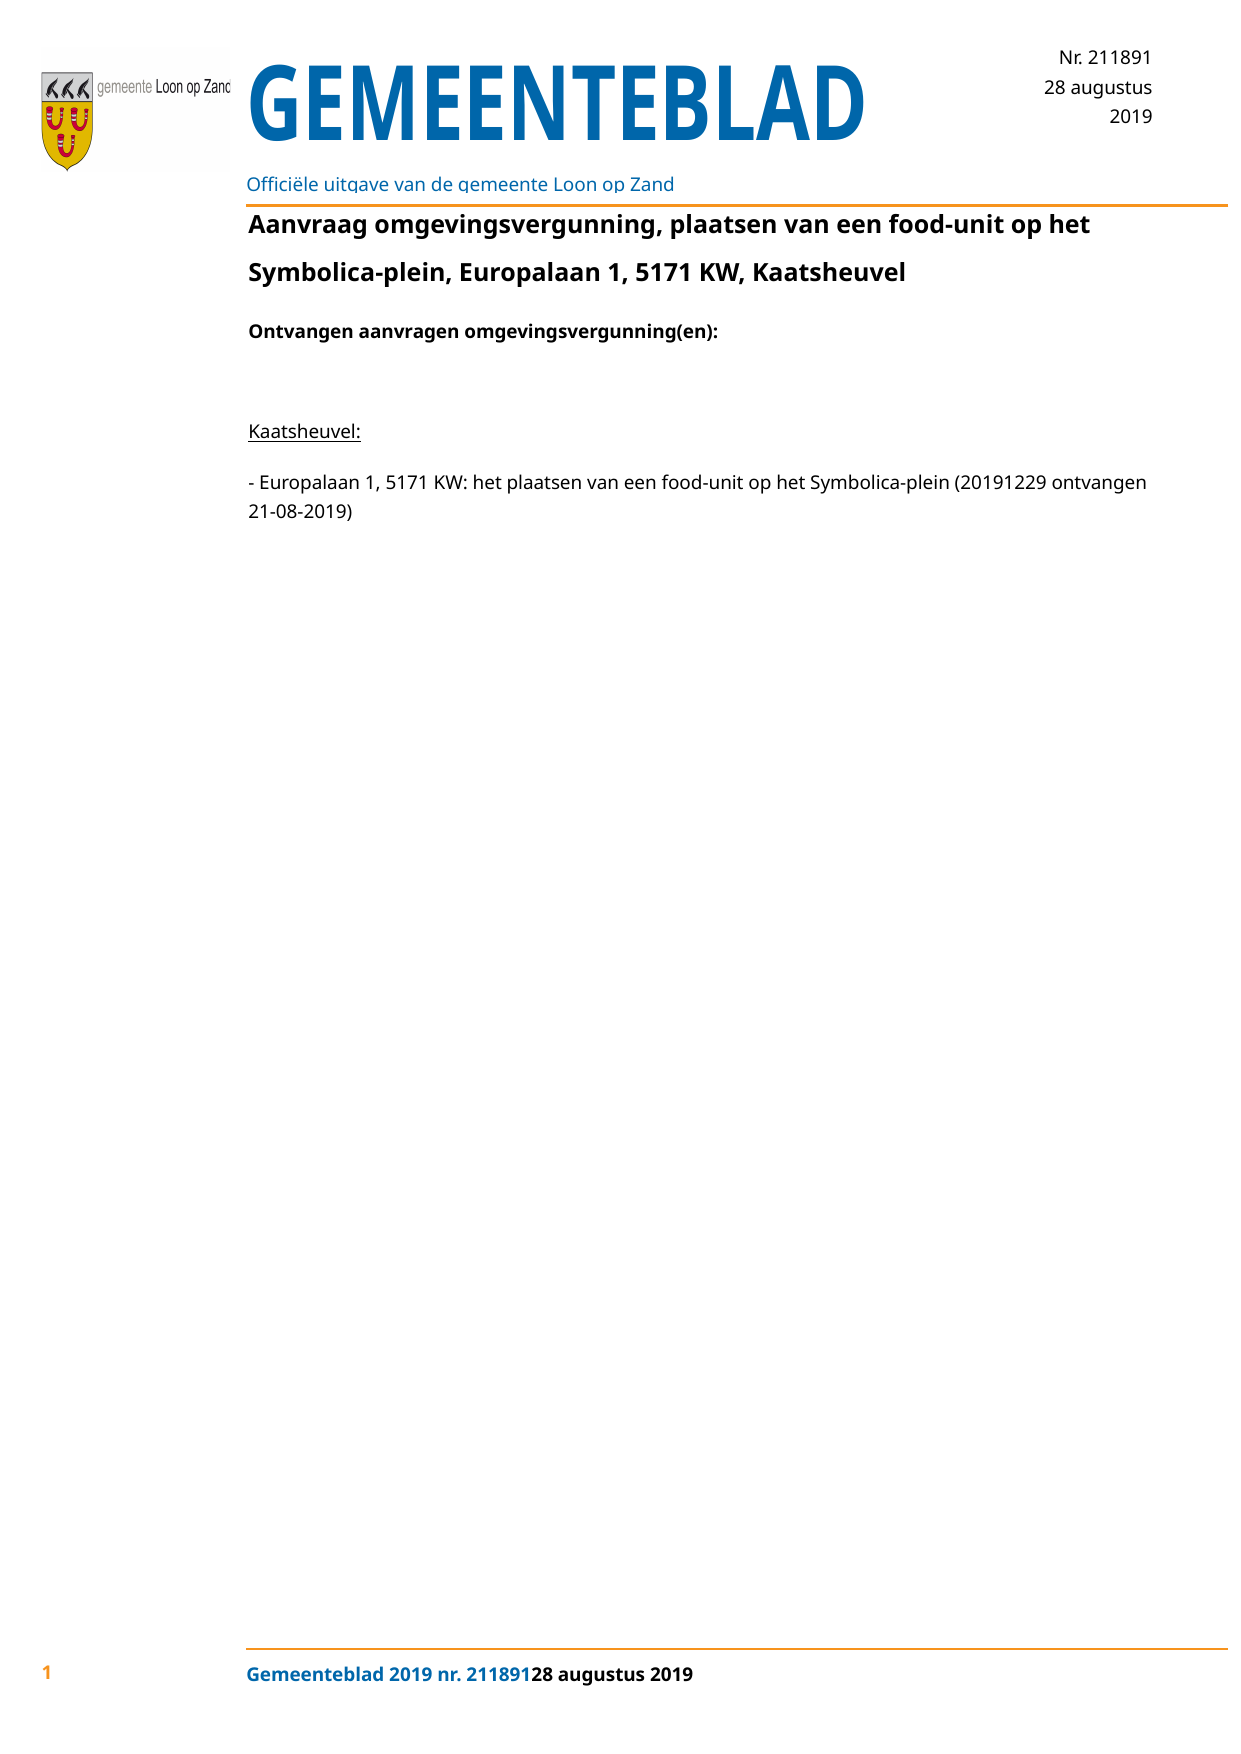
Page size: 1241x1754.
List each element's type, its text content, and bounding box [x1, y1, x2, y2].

text Ontvangen aanvragen omgevingsvergunning(en): [248, 318, 1152, 344]
text Aanvraag omgevingsvergunning, plaatsen van een food-unit op het Symbolica-plein, Europalaan 1, 5171 KW, Kaatsheuvel [248, 207, 1152, 288]
text Kaatsheuvel: [248, 419, 1152, 444]
picture [41, 47, 231, 172]
text - Europalaan 1, 5171 KW: het plaatsen van een food-unit op het Symbolica-plein (20191229 ontvangen 21-08-2019) [248, 469, 1152, 524]
